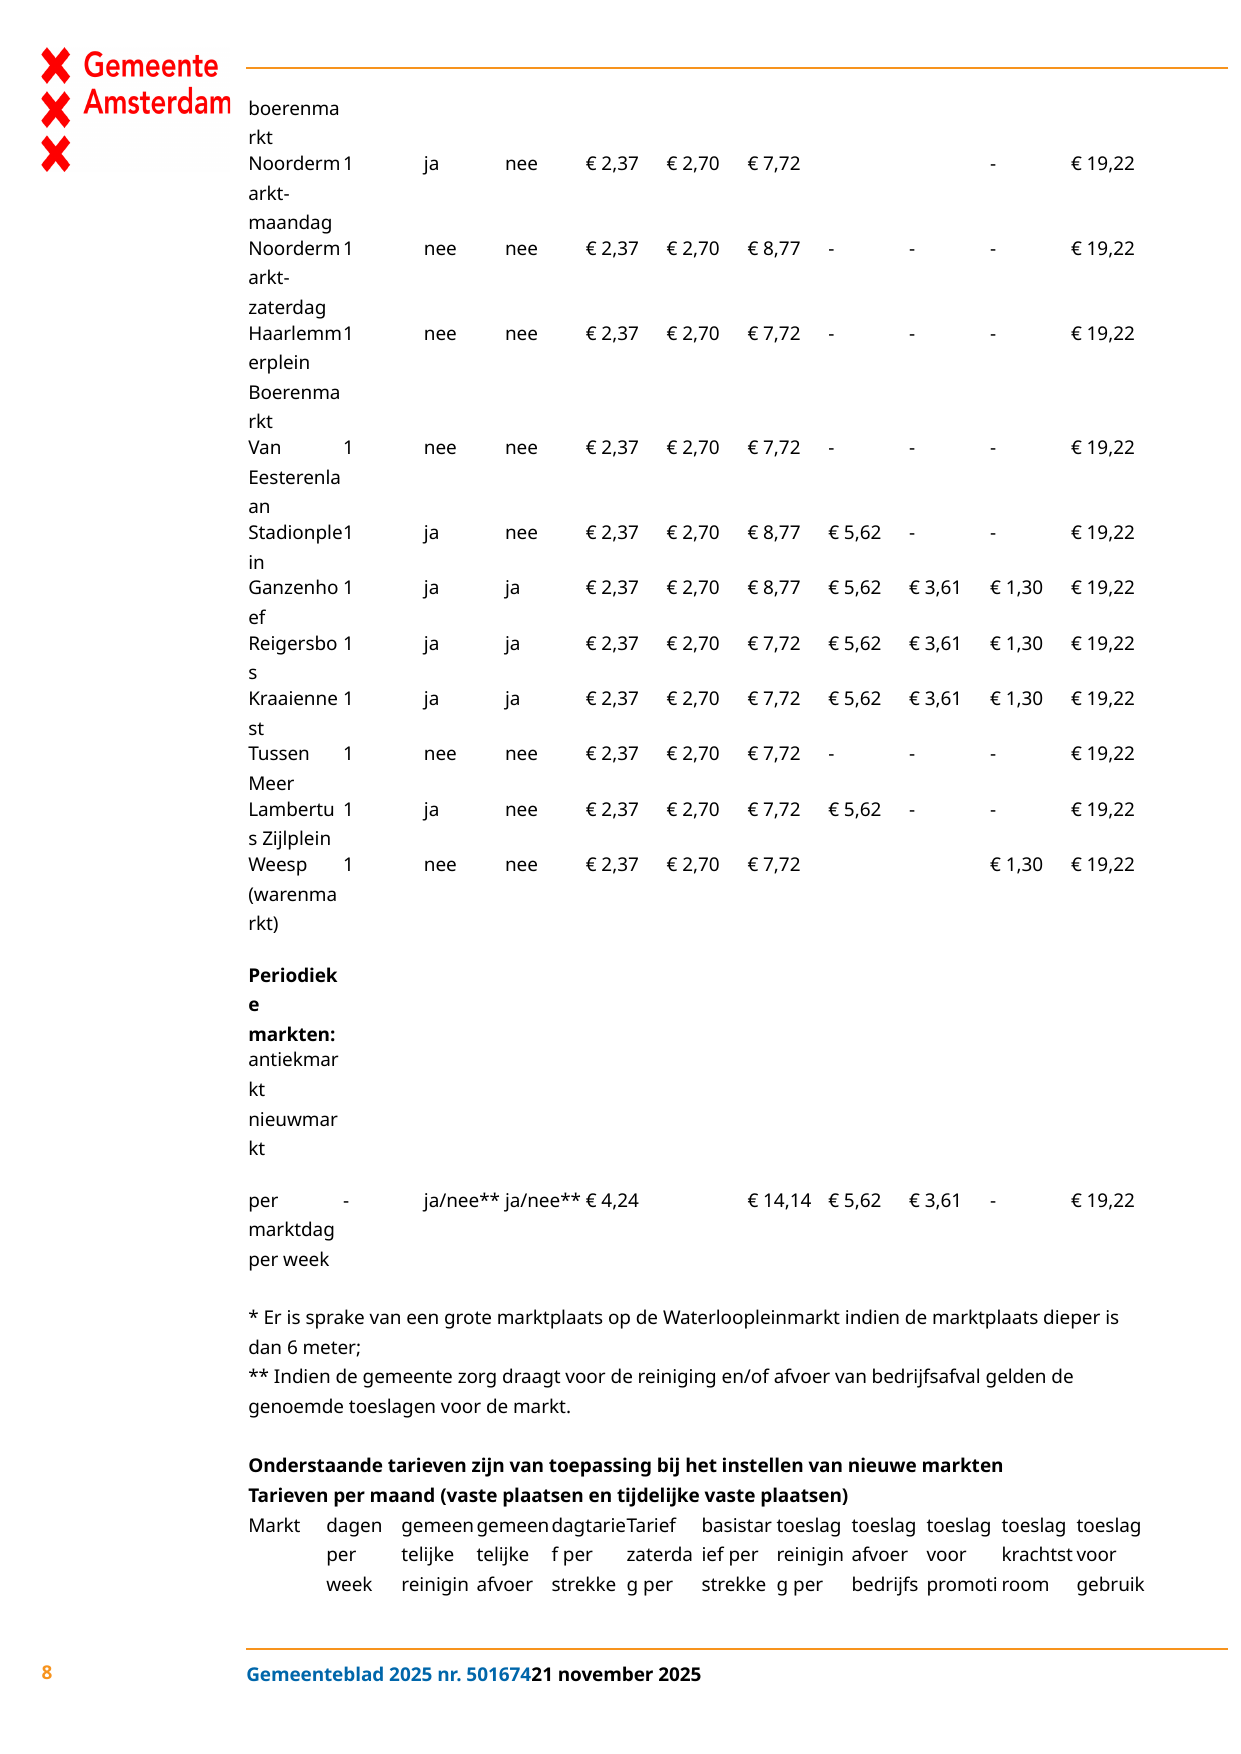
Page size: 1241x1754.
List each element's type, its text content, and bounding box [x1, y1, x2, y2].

table_cell [828, 1047, 909, 1161]
table_cell € 5,62 [828, 575, 909, 630]
table_cell € 2,37 [586, 685, 666, 741]
table_cell - [828, 235, 909, 320]
table_cell [990, 936, 1071, 962]
table_cell [747, 962, 828, 1047]
text Tarieven per maand (vaste plaatsen en tijdelijke vaste plaatsen) [248, 1482, 1152, 1508]
table_cell Ganzenhoef [248, 575, 343, 630]
table_cell nee [424, 320, 505, 434]
table_cell 1 [343, 150, 424, 235]
table_cell [1071, 1047, 1152, 1161]
table_cell [1071, 95, 1152, 150]
table_cell nee [505, 796, 586, 851]
table_cell € 7,72 [747, 320, 828, 434]
table_cell [1071, 936, 1152, 962]
table_cell € 7,72 [747, 796, 828, 851]
table_cell Kraaiennest [248, 685, 343, 741]
table_cell € 5,62 [828, 685, 909, 741]
table_cell ja [424, 796, 505, 851]
table_cell € 19,22 [1071, 741, 1152, 796]
table_cell [666, 962, 747, 1047]
table_cell - [990, 519, 1071, 574]
table_cell € 3,61 [909, 685, 990, 741]
table_cell [747, 1047, 828, 1161]
table_cell 1 [343, 235, 424, 320]
text * Er is sprake van een grote marktplaats op de Waterloopleinmarkt indien de marktplaats dieper is dan 6 meter; [248, 1304, 1152, 1360]
table_cell [747, 936, 828, 962]
table_cell ja [505, 630, 586, 685]
table_cell [586, 95, 666, 150]
table_header basistarief per strekke [701, 1512, 776, 1597]
table_cell - [990, 320, 1071, 434]
table_cell € 2,37 [586, 519, 666, 574]
table_cell [666, 936, 747, 962]
table_header toeslag krachtstroom [1001, 1512, 1076, 1597]
table_cell € 1,30 [990, 575, 1071, 630]
table_cell € 4,24 [586, 1187, 666, 1272]
table_cell ja [424, 519, 505, 574]
table_cell [909, 1047, 990, 1161]
table_cell € 19,22 [1071, 235, 1152, 320]
table_cell € 7,72 [747, 851, 828, 936]
table_cell [909, 150, 990, 235]
table_cell € 19,22 [1071, 150, 1152, 235]
table_cell Reigersbos [248, 630, 343, 685]
table_cell - [828, 434, 909, 519]
table_cell [343, 1161, 424, 1187]
table_cell € 2,70 [666, 796, 747, 851]
table_cell € 1,30 [990, 630, 1071, 685]
table_cell [990, 1161, 1071, 1187]
table_cell - [990, 1187, 1071, 1272]
table_cell - [909, 434, 990, 519]
table_cell [828, 150, 909, 235]
table_cell nee [424, 235, 505, 320]
table_cell [909, 95, 990, 150]
table_cell € 19,22 [1071, 575, 1152, 630]
table_header Tarief zaterdag per [626, 1512, 701, 1597]
table_cell [909, 962, 990, 1047]
table_cell ja [424, 575, 505, 630]
table_cell € 2,70 [666, 150, 747, 235]
table_cell € 2,37 [586, 150, 666, 235]
table_cell [1071, 1161, 1152, 1187]
table_cell - [909, 796, 990, 851]
table_cell 1 [343, 685, 424, 741]
table_cell - [909, 519, 990, 574]
table_cell € 8,77 [747, 519, 828, 574]
table_cell [747, 1161, 828, 1187]
table_cell € 19,22 [1071, 796, 1152, 851]
table_cell nee [505, 741, 586, 796]
table_header dagtarief per strekke [551, 1512, 626, 1597]
table_cell [666, 1187, 747, 1272]
table_cell Noordermarkt-maandag [248, 150, 343, 235]
table_cell [909, 936, 990, 962]
table_cell € 3,61 [909, 575, 990, 630]
table_cell antiekmarkt nieuwmarkt [248, 1047, 343, 1161]
table_cell per marktdag per week [248, 1187, 343, 1272]
table_cell [505, 95, 586, 150]
table_cell nee [505, 235, 586, 320]
table_cell [909, 1161, 990, 1187]
table_cell - [828, 741, 909, 796]
table_cell Van Eesterenlaan [248, 434, 343, 519]
table_cell € 2,37 [586, 434, 666, 519]
table_cell € 2,70 [666, 741, 747, 796]
table_cell ja/nee** [505, 1187, 586, 1272]
table_cell € 5,62 [828, 630, 909, 685]
table_cell [505, 1047, 586, 1161]
table_cell [343, 1047, 424, 1161]
table_cell Haarlemmerplein Boerenmarkt [248, 320, 343, 434]
table_cell € 19,22 [1071, 519, 1152, 574]
table_header toeslag reiniging per [776, 1512, 851, 1597]
table_cell 1 [343, 851, 424, 936]
table_header toeslag afvoer bedrijfs [851, 1512, 926, 1597]
table_cell [990, 1047, 1071, 1161]
table_cell [586, 936, 666, 962]
table_header gemeentelijke reinigin [401, 1512, 476, 1597]
table_cell Tussen Meer [248, 741, 343, 796]
table_cell nee [505, 519, 586, 574]
table_cell € 1,30 [990, 685, 1071, 741]
table_cell 1 [343, 434, 424, 519]
table_cell € 7,72 [747, 150, 828, 235]
table_cell € 2,37 [586, 796, 666, 851]
table_cell [666, 1047, 747, 1161]
text Onderstaande tarieven zijn van toepassing bij het instellen van nieuwe markten [248, 1452, 1152, 1478]
table_cell € 8,77 [747, 575, 828, 630]
table_cell € 2,37 [586, 320, 666, 434]
table_cell € 2,70 [666, 630, 747, 685]
table_cell - [343, 1187, 424, 1272]
table_cell [1071, 962, 1152, 1047]
table_cell - [990, 235, 1071, 320]
table_cell € 2,70 [666, 320, 747, 434]
table_cell € 2,70 [666, 575, 747, 630]
table_header toeslag voor gebruik [1076, 1512, 1152, 1597]
table_cell nee [424, 851, 505, 936]
table_cell € 2,70 [666, 685, 747, 741]
table_cell € 2,70 [666, 851, 747, 936]
table_cell € 1,30 [990, 851, 1071, 936]
table_cell € 2,70 [666, 434, 747, 519]
table_cell [424, 95, 505, 150]
table_cell € 2,70 [666, 235, 747, 320]
table_cell nee [505, 434, 586, 519]
table_cell ja [424, 685, 505, 741]
table_cell - [909, 320, 990, 434]
table_cell € 5,62 [828, 519, 909, 574]
table_cell [424, 936, 505, 962]
table_cell nee [424, 434, 505, 519]
table_cell [666, 1161, 747, 1187]
table_cell € 3,61 [909, 630, 990, 685]
table_header gemeentelijke afvoer [476, 1512, 551, 1597]
table_cell Periodieke markten: [248, 962, 343, 1047]
table_cell 1 [343, 519, 424, 574]
table_cell [586, 962, 666, 1047]
table_cell [747, 95, 828, 150]
table_cell € 19,22 [1071, 434, 1152, 519]
picture [41, 47, 231, 172]
table_cell € 8,77 [747, 235, 828, 320]
table_cell - [909, 741, 990, 796]
table_header toeslag voor promoti [926, 1512, 1001, 1597]
table_cell [424, 1161, 505, 1187]
table_cell - [828, 320, 909, 434]
table_cell [828, 851, 909, 936]
text ** Indien de gemeente zorg draagt voor de reiniging en/of afvoer van bedrijfsafval gelden de genoemde toeslagen voor de markt. [248, 1364, 1152, 1419]
table_cell 1 [343, 741, 424, 796]
table_cell - [990, 95, 1071, 150]
table_cell € 7,72 [747, 741, 828, 796]
table_cell ja/nee** [424, 1187, 505, 1272]
table_cell € 2,70 [666, 519, 747, 574]
table_cell 1 [343, 630, 424, 685]
table_cell € 3,61 [909, 1187, 990, 1272]
table_cell [343, 95, 424, 150]
table_cell - [990, 434, 1071, 519]
table_cell [424, 1047, 505, 1161]
table_cell - [990, 796, 1071, 851]
table_header dagen per week [326, 1512, 401, 1597]
table_cell [828, 936, 909, 962]
table_cell € 19,22 [1071, 320, 1152, 434]
table_cell - [990, 741, 1071, 796]
table_cell nee [424, 741, 505, 796]
table_cell ja [424, 150, 505, 235]
table_cell € 19,22 [1071, 851, 1152, 936]
table_cell € 7,72 [747, 630, 828, 685]
table_cell - [990, 150, 1071, 235]
table_cell [248, 936, 343, 962]
table_cell ja [424, 630, 505, 685]
table_cell nee [505, 851, 586, 936]
table_cell [909, 851, 990, 936]
table_cell 1 [343, 796, 424, 851]
table_cell € 5,62 [828, 796, 909, 851]
table_cell nee [505, 150, 586, 235]
table_cell Weesp (warenmarkt) [248, 851, 343, 936]
table_cell 1 [343, 575, 424, 630]
table_cell € 14,14 [747, 1187, 828, 1272]
table_cell [828, 95, 909, 150]
table_cell 1 [343, 320, 424, 434]
table_cell [586, 1161, 666, 1187]
table_cell [343, 936, 424, 962]
table_cell ja [505, 575, 586, 630]
table_cell [828, 1161, 909, 1187]
table_cell € 2,37 [586, 630, 666, 685]
table_cell € 2,37 [586, 741, 666, 796]
table_cell € 19,22 [1071, 630, 1152, 685]
table_cell € 7,72 [747, 685, 828, 741]
table_cell € 2,37 [586, 851, 666, 936]
table_cell € 5,62 [828, 1187, 909, 1272]
table_cell € 7,72 [747, 434, 828, 519]
table_cell Noordermarkt-zaterdag [248, 235, 343, 320]
table_cell - [909, 235, 990, 320]
table_cell Lambertus Zijlplein [248, 796, 343, 851]
table_cell [586, 1047, 666, 1161]
table_cell boerenmarkt [248, 95, 343, 150]
table_cell € 19,22 [1071, 1187, 1152, 1272]
table_cell nee [505, 320, 586, 434]
table_cell € 19,22 [1071, 685, 1152, 741]
table_cell [990, 962, 1071, 1047]
table_cell [505, 962, 586, 1047]
table_cell ja [505, 685, 586, 741]
table_cell [505, 936, 586, 962]
table_cell [424, 962, 505, 1047]
table_cell Stadionplein [248, 519, 343, 574]
table_cell [505, 1161, 586, 1187]
table_cell € 2,37 [586, 235, 666, 320]
table_cell [828, 962, 909, 1047]
table_cell € 2,37 [586, 575, 666, 630]
table_cell [666, 95, 747, 150]
table_cell [248, 1161, 343, 1187]
table_header Markt [248, 1512, 326, 1597]
table_cell [343, 962, 424, 1047]
